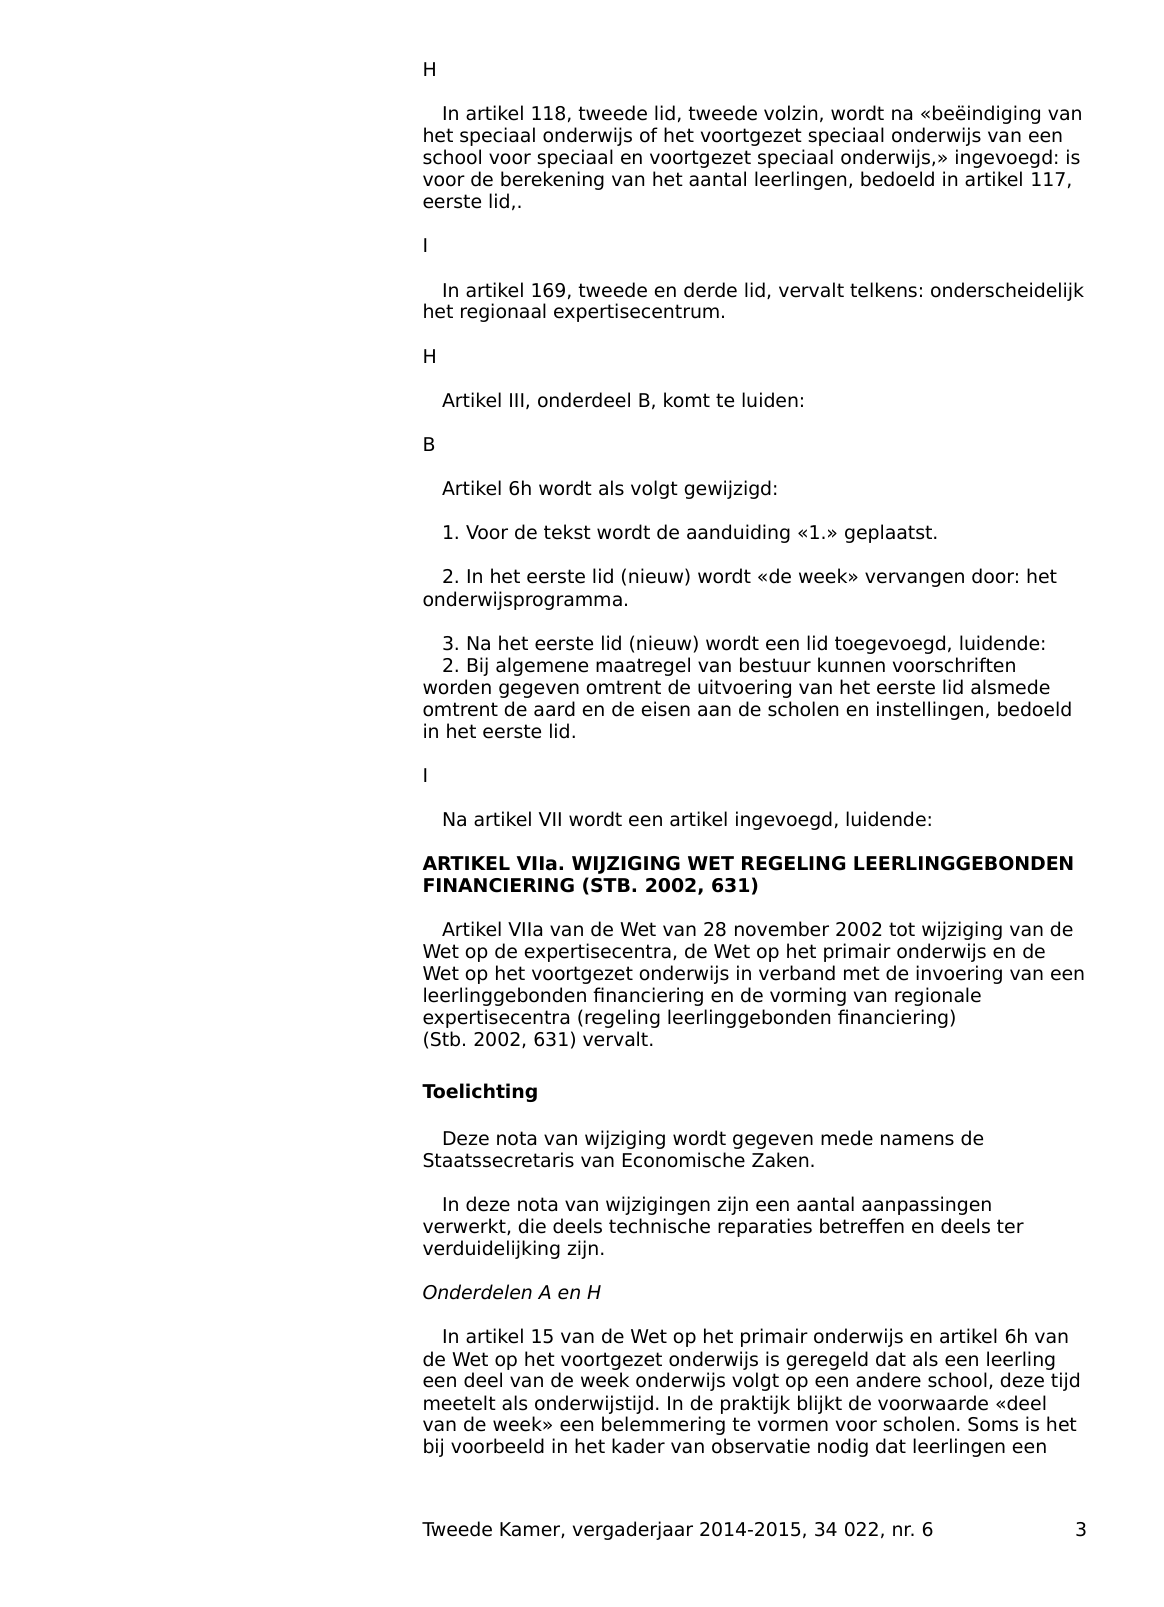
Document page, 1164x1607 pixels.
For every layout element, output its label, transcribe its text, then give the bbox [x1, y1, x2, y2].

text In artikel 118, tweede lid, tweede volzin, wordt na «beëindiging van het speciaal onderwijs of het voortgezet speciaal onderwijs van een school voor speciaal en voortgezet speciaal onderwijs,» ingevoegd: is voor de berekening van het aantal leerlingen, bedoeld in artikel 117, eerste lid,. [422, 103, 1087, 213]
text Artikel VIIa van de Wet van 28 november 2002 tot wijziging van de Wet op de expertisecentra, de Wet op het primair onderwijs en de Wet op het voortgezet onderwijs in verband met de invoering van een leerlinggebonden financiering en de vorming van regionale expertisecentra (regeling leerlinggebonden financiering) (Stb. 2002, 631) vervalt. [422, 919, 1087, 1051]
text 2. In het eerste lid (nieuw) wordt «de week» vervangen door: het onderwijsprogramma. [422, 566, 1087, 610]
subtitle B [422, 434, 1087, 456]
text 2. Bij algemene maatregel van bestuur kunnen voorschriften worden gegeven omtrent de uitvoering van het eerste lid alsmede omtrent de aard en de eisen aan de scholen en instellingen, bedoeld in het eerste lid. [422, 654, 1087, 742]
text Artikel 6h wordt als volgt gewijzigd: [422, 478, 1087, 500]
subtitle H [422, 59, 1087, 81]
text In artikel 15 van de Wet op het primair onderwijs en artikel 6h van de Wet op het voortgezet onderwijs is geregeld dat als een leerling een deel van de week onderwijs volgt op een andere school, deze tijd meetelt als onderwijstijd. In de praktijk blijkt de voorwaarde «deel van de week» een belemmering te vormen voor scholen. Soms is het bij voorbeeld in het kader van observatie nodig dat leerlingen een [422, 1326, 1087, 1458]
text Deze nota van wijziging wordt gegeven mede namens de Staatssecretaris van Economische Zaken. [422, 1128, 1087, 1172]
text Artikel III, onderdeel B, komt te luiden: [422, 390, 1087, 412]
text In deze nota van wijzigingen zijn een aantal aanpassingen verwerkt, die deels technische reparaties betreffen en deels ter verduidelijking zijn. [422, 1194, 1087, 1260]
subtitle ARTIKEL VIIa. WIJZIGING WET REGELING LEERLINGGEBONDEN FINANCIERING (STB. 2002, 631) [422, 853, 1087, 897]
text Na artikel VII wordt een artikel ingevoegd, luidende: [422, 809, 1087, 831]
subtitle I [422, 235, 1087, 257]
text 1. Voor de tekst wordt de aanduiding «1.» geplaatst. [422, 522, 1087, 544]
subtitle Onderdelen A en H [422, 1282, 1087, 1304]
subtitle H [422, 346, 1087, 368]
text 3. Na het eerste lid (nieuw) wordt een lid toegevoegd, luidende: [422, 633, 1087, 654]
text In artikel 169, tweede en derde lid, vervalt telkens: onderscheidelijk het regionaal expertisecentrum. [422, 279, 1087, 323]
subtitle I [422, 765, 1087, 787]
subtitle Toelichting [422, 1081, 1087, 1103]
